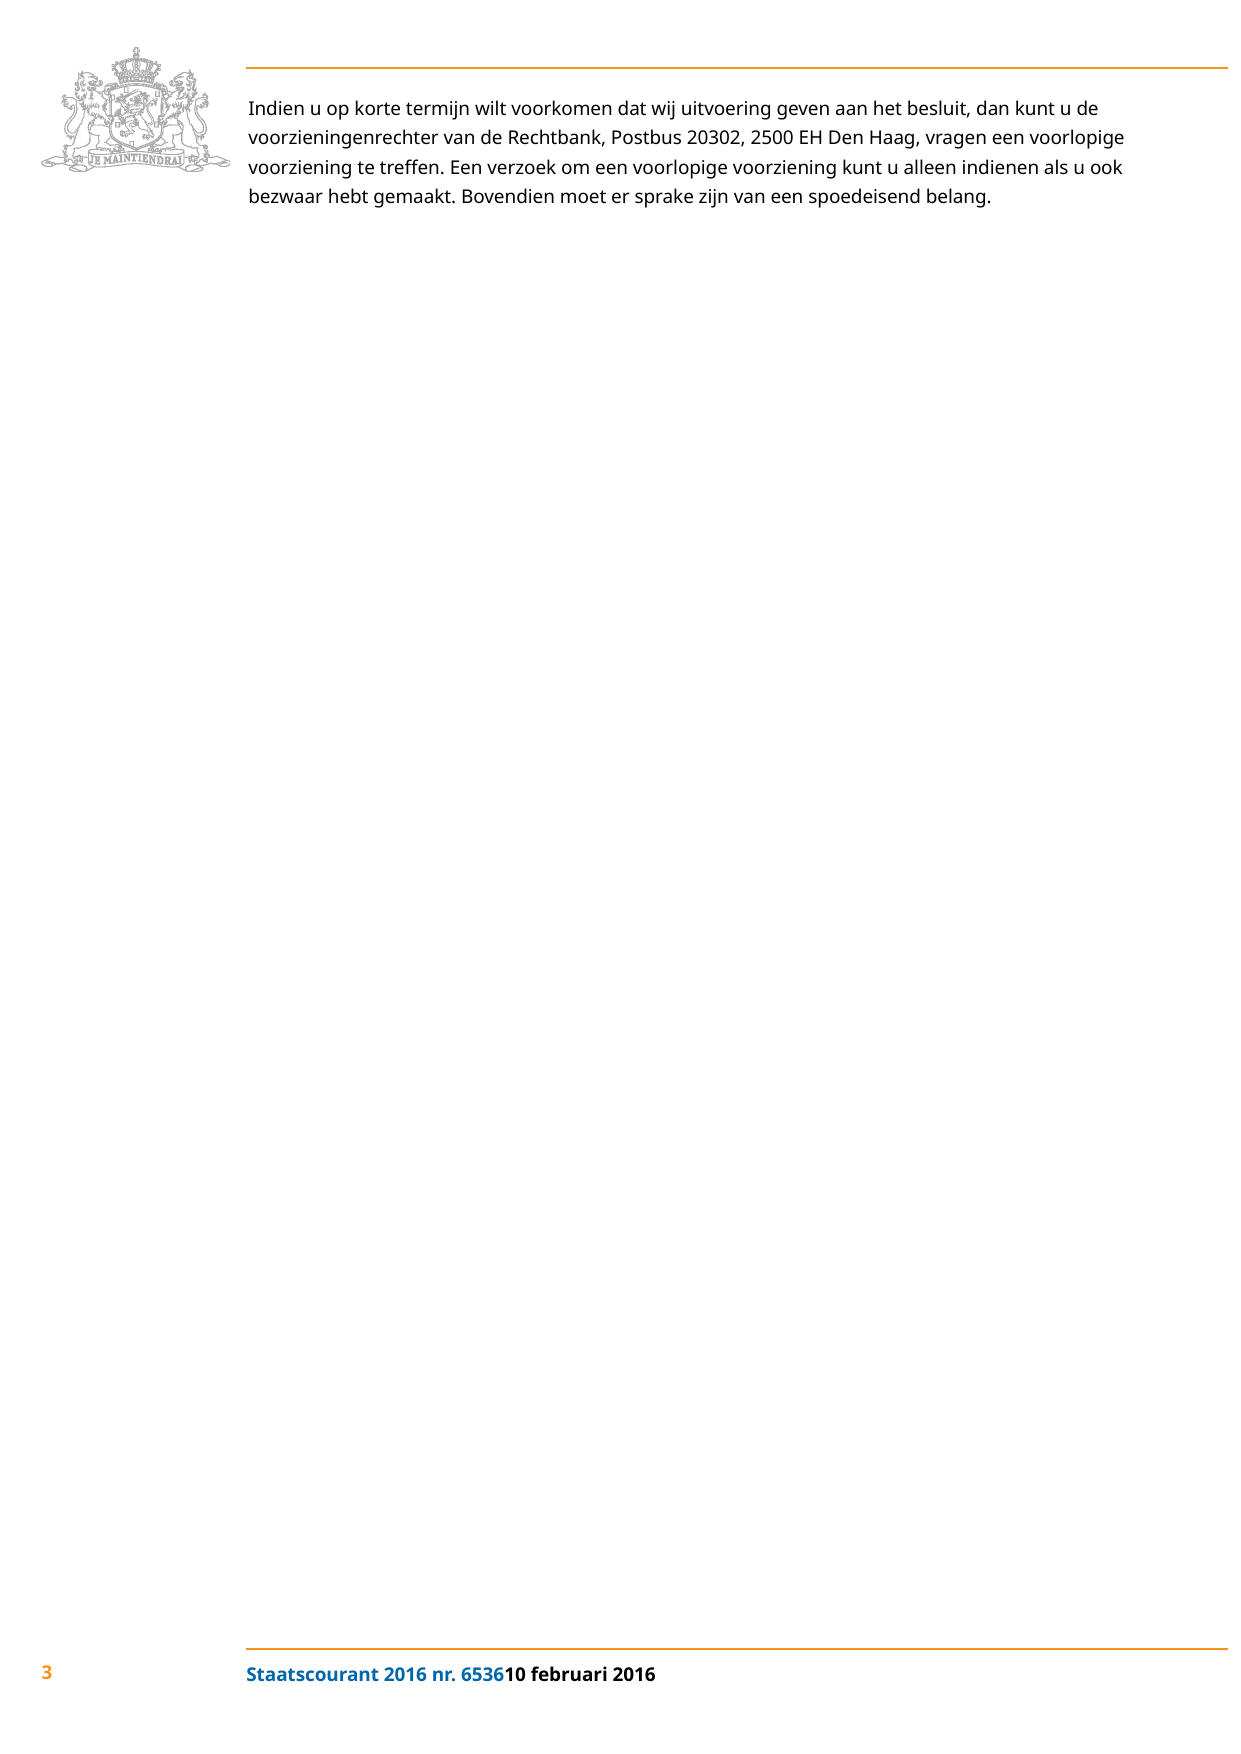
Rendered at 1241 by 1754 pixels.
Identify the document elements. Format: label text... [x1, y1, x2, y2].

text Indien u op korte termijn wilt voorkomen dat wij uitvoering geven aan het besluit, dan kunt u de voorzieningenrechter van de Rechtbank, Postbus 20302, 2500 EH Den Haag, vragen een voorlopige voorziening te treffen. Een verzoek om een voorlopige voorziening kunt u alleen indienen als u ook bezwaar hebt gemaakt. Bovendien moet er sprake zijn van een spoedeisend belang. [248, 95, 1152, 209]
picture [41, 47, 231, 172]
